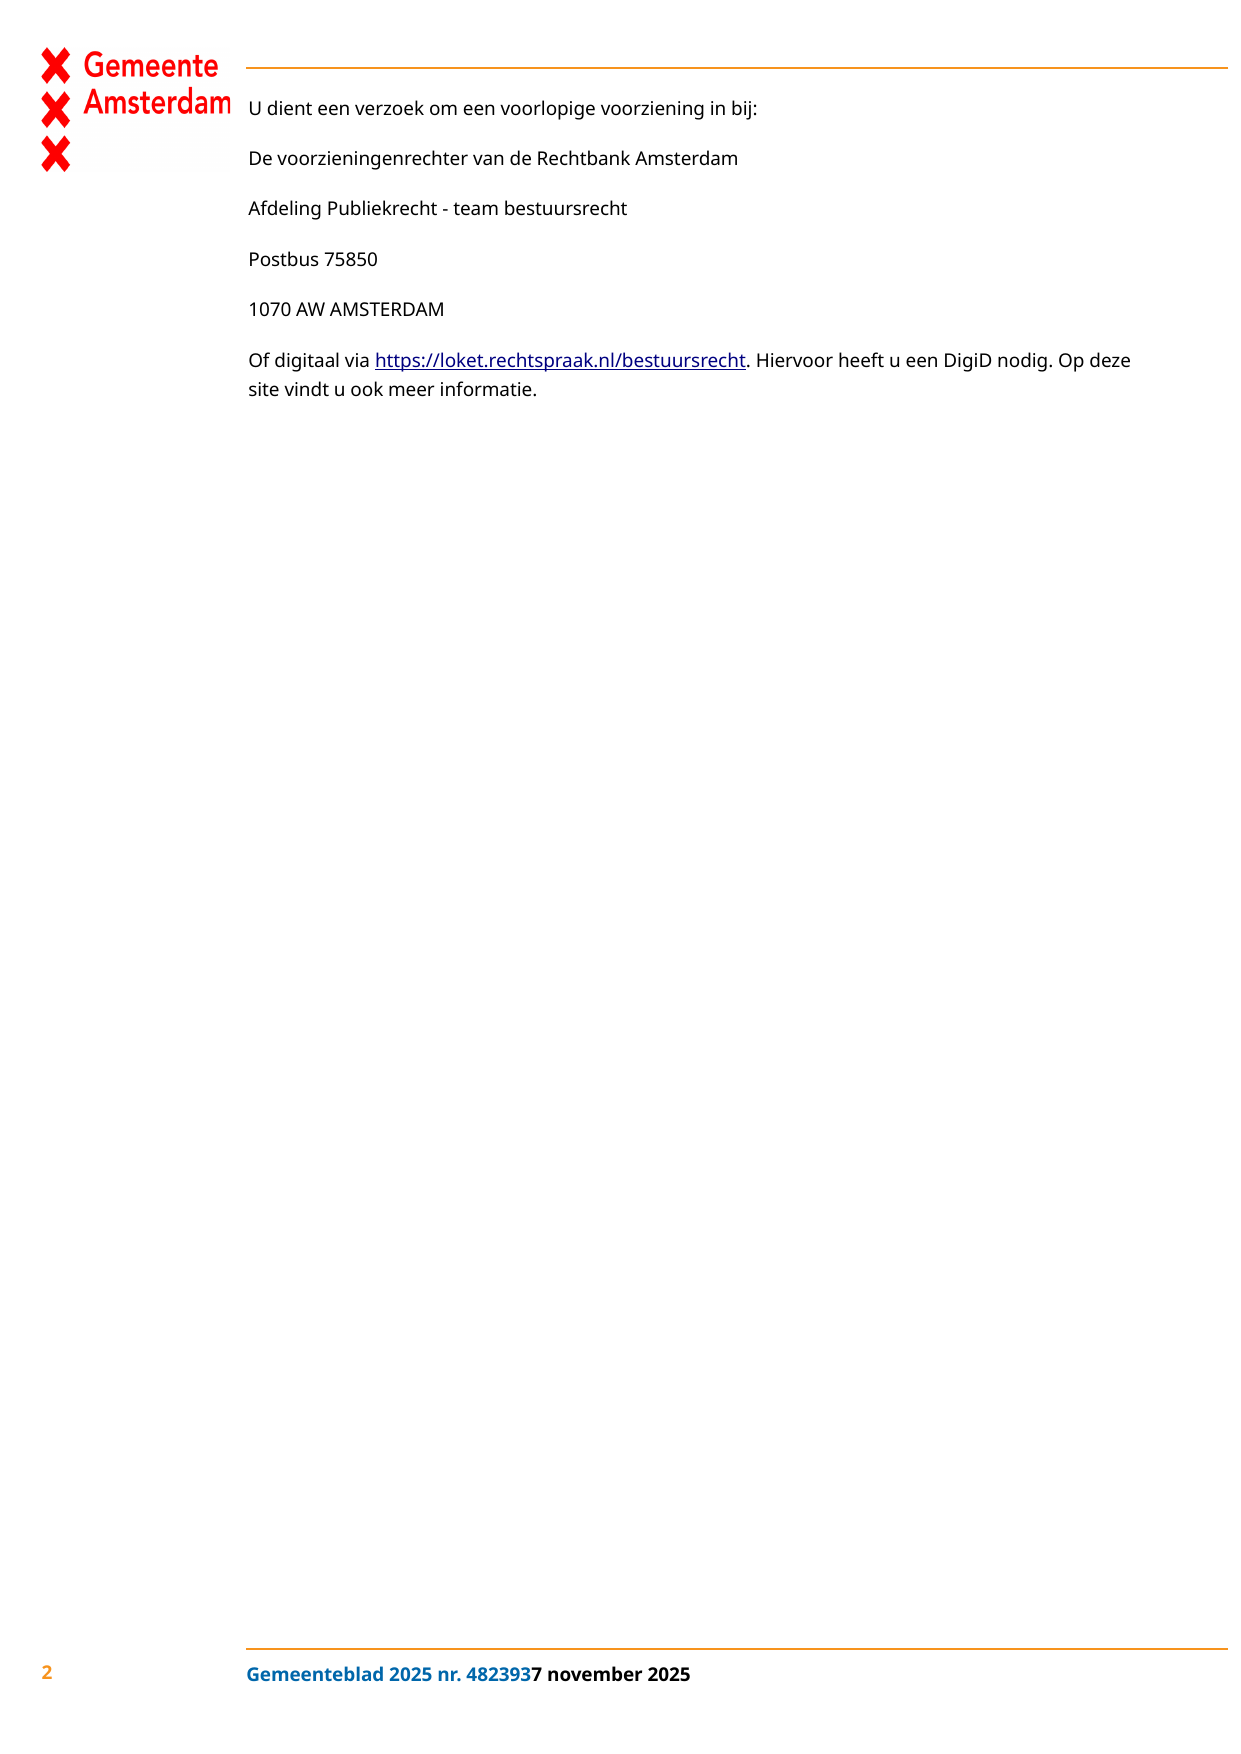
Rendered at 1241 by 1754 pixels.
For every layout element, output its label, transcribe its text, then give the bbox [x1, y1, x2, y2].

text De voorzieningenrechter van de Rechtbank Amsterdam [248, 145, 1152, 171]
picture [41, 47, 231, 172]
text 1070 AW AMSTERDAM [248, 296, 1152, 322]
text Of digitaal via https://loket.rechtspraak.nl/bestuursrecht. Hiervoor heeft u een DigiD nodig. Op deze site vindt u ook meer informatie. [248, 347, 1152, 402]
text Afdeling Publiekrecht - team bestuursrecht [248, 196, 1152, 221]
text U dient een verzoek om een voorlopige voorziening in bij: [248, 95, 1152, 121]
text Postbus 75850 [248, 246, 1152, 272]
